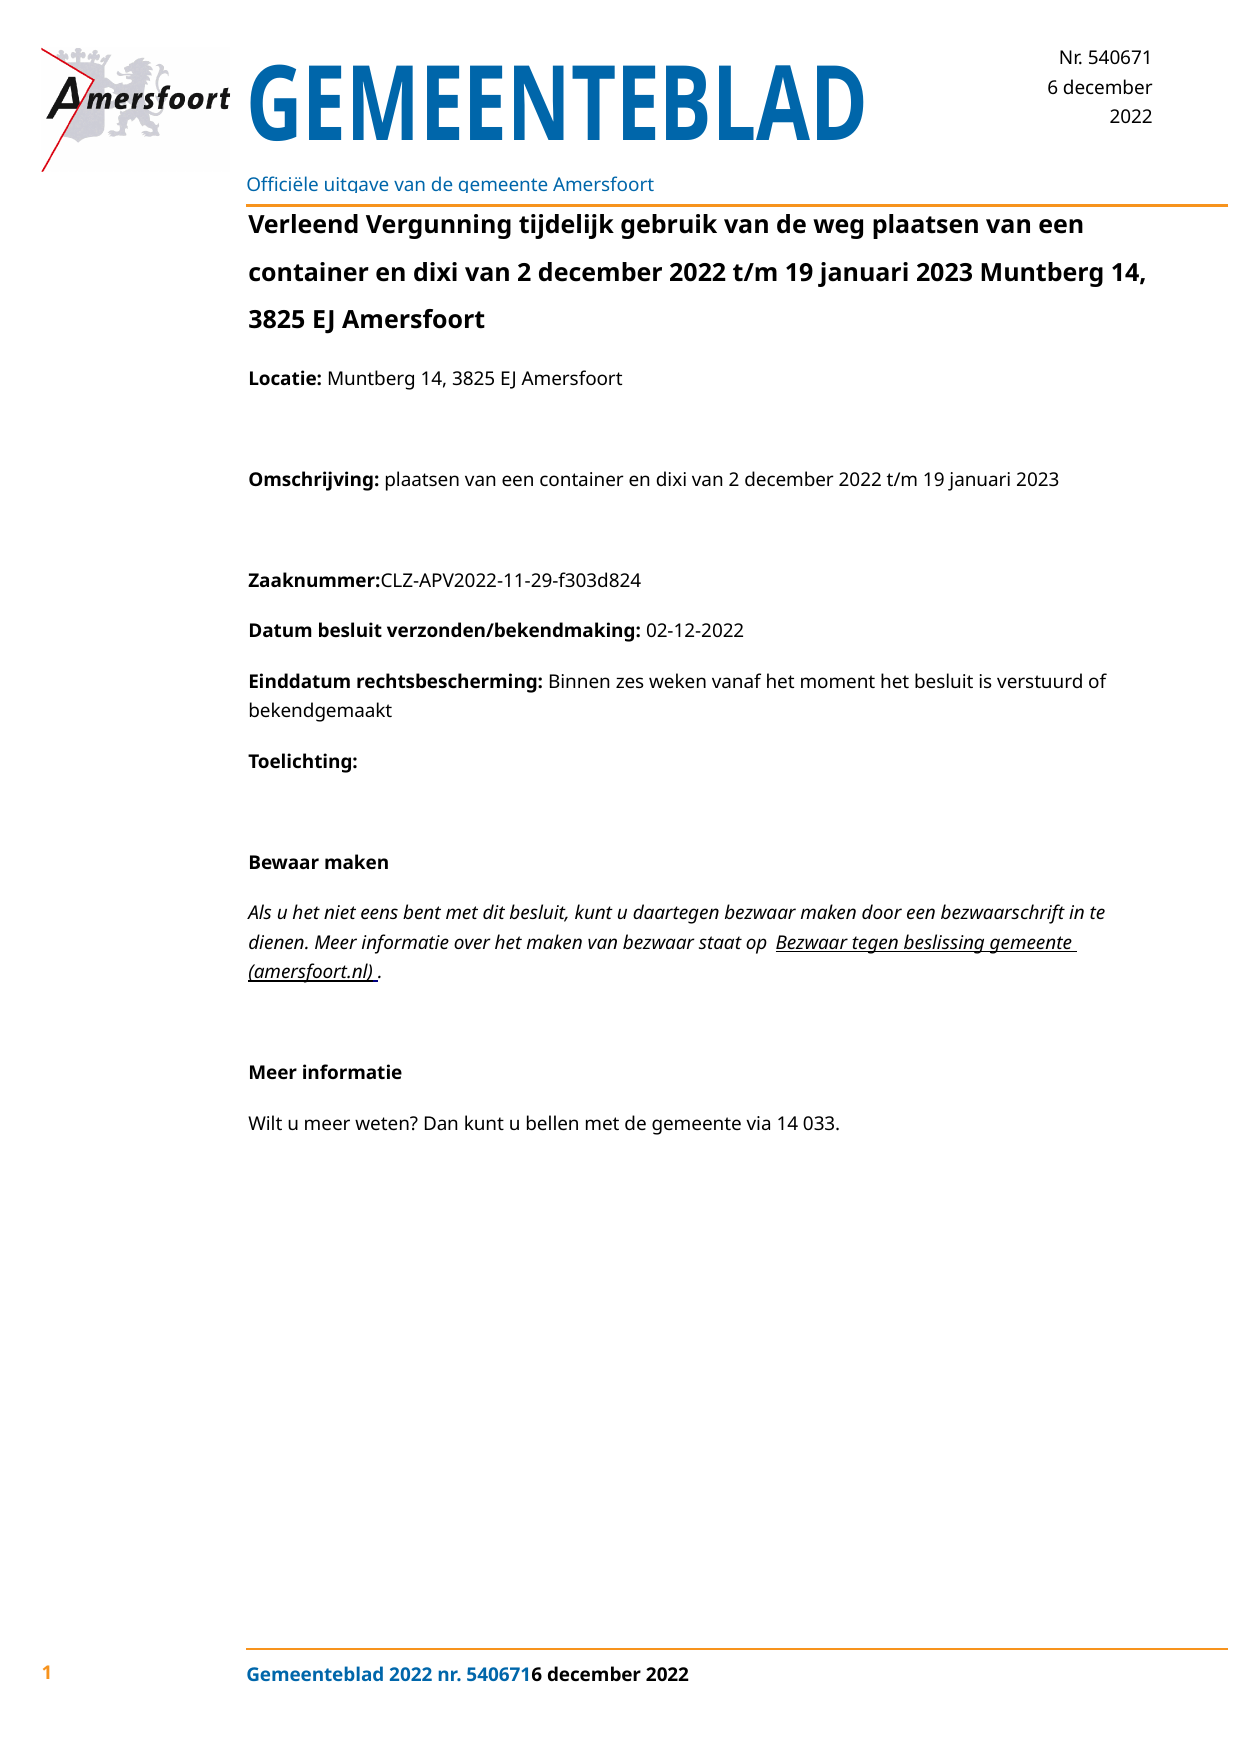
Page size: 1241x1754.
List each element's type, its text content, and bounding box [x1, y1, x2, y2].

text Als u het niet eens bent met dit besluit, kunt u daartegen bezwaar maken door een bezwaarschrift in te dienen. Meer informatie over het maken van bezwaar staat op Bezwaar tegen beslissing gemeente (amersfoort.nl) . [248, 899, 1152, 984]
text Datum besluit verzonden/bekendmaking: 02-12-2022 [248, 618, 1152, 643]
text Wilt u meer weten? Dan kunt u bellen met de gemeente via 14 033. [248, 1110, 1152, 1135]
text Einddatum rechtsbescherming: Binnen zes weken vanaf het moment het besluit is verstuurd of bekendgemaakt [248, 668, 1152, 723]
text Bewaar maken [248, 849, 1152, 874]
text Omschrijving: plaatsen van een container en dixi van 2 december 2022 t/m 19 januari 2023 [248, 466, 1152, 492]
text Verleend Vergunning tijdelijk gebruik van de weg plaatsen van een container en dixi van 2 december 2022 t/m 19 januari 2023 Muntberg 14, 3825 EJ Amersfoort [248, 207, 1152, 336]
text Meer informatie [248, 1059, 1152, 1085]
text Locatie: Muntberg 14, 3825 EJ Amersfoort [248, 366, 1152, 391]
text Toelichting: [248, 748, 1152, 774]
text Zaaknummer:CLZ-APV2022-11-29-f303d824 [248, 567, 1152, 593]
picture [41, 47, 231, 172]
